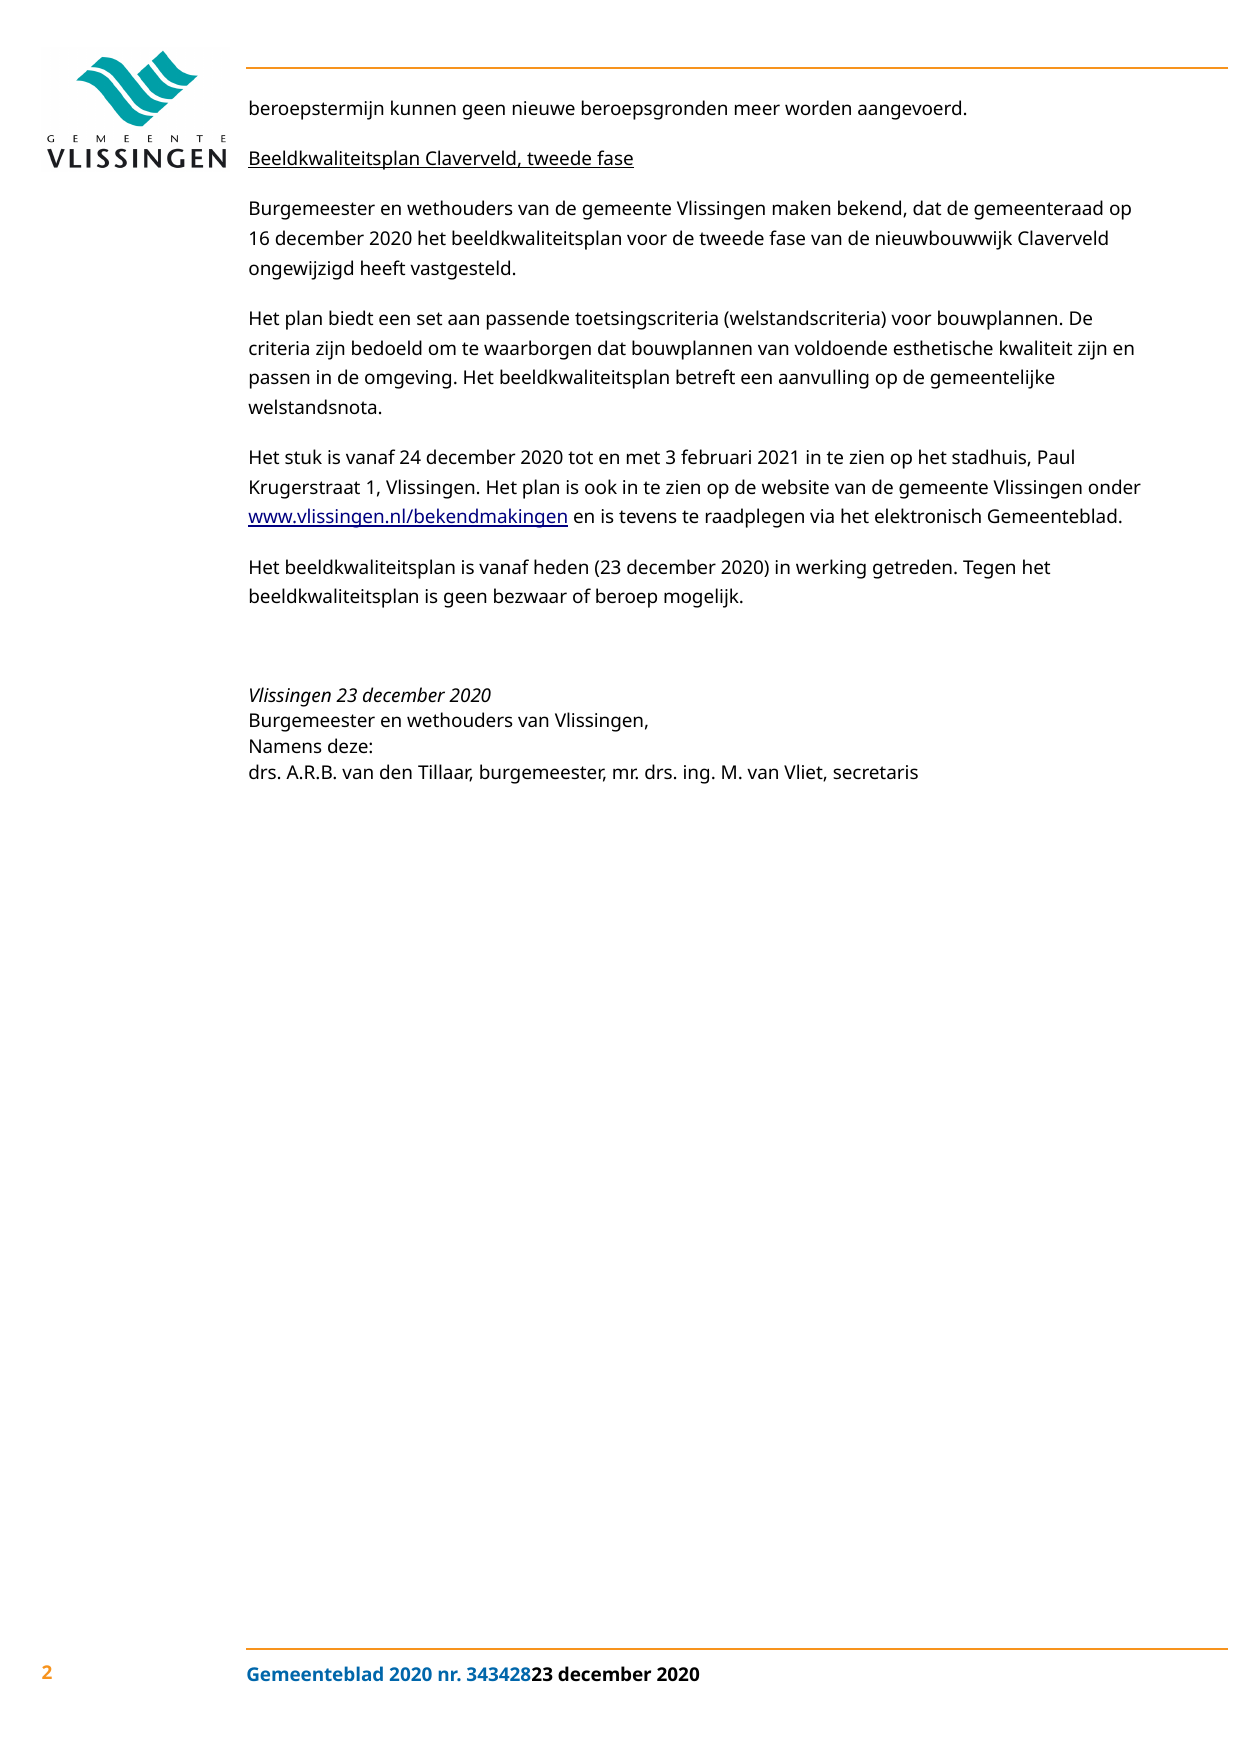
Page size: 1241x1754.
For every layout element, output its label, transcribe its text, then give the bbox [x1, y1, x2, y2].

text Vlissingen 23 december 2020 [248, 682, 1152, 707]
text drs. A.R.B. van den Tillaar, burgemeester, mr. drs. ing. M. van Vliet, secretaris [248, 759, 1152, 785]
picture [41, 47, 231, 172]
text Burgemeester en wethouders van de gemeente Vlissingen maken bekend, dat de gemeenteraad op 16 december 2020 het beeldkwaliteitsplan voor de tweede fase van de nieuwbouwwijk Claverveld ongewijzigd heeft vastgesteld. [248, 196, 1152, 281]
text Burgemeester en wethouders van Vlissingen, [248, 707, 1152, 733]
text Het stuk is vanaf 24 december 2020 tot en met 3 februari 2021 in te zien op het stadhuis, Paul Krugerstraat 1, Vlissingen. Het plan is ook in te zien op de website van de gemeente Vlissingen onder www.vlissingen.nl/bekendmakingen en is tevens te raadplegen via het elektronisch Gemeenteblad. [248, 444, 1152, 529]
text Namens deze: [248, 733, 1152, 759]
text Beeldkwaliteitsplan Claverveld, tweede fase [248, 145, 1152, 171]
text beroepstermijn kunnen geen nieuwe beroepsgronden meer worden aangevoerd. [248, 95, 1152, 121]
text Het beeldkwaliteitsplan is vanaf heden (23 december 2020) in werking getreden. Tegen het beeldkwaliteitsplan is geen bezwaar of beroep mogelijk. [248, 554, 1152, 609]
text Het plan biedt een set aan passende toetsingscriteria (welstandscriteria) voor bouwplannen. De criteria zijn bedoeld om te waarborgen dat bouwplannen van voldoende esthetische kwaliteit zijn en passen in de omgeving. Het beeldkwaliteitsplan betreft een aanvulling op de gemeentelijke welstandsnota. [248, 305, 1152, 420]
